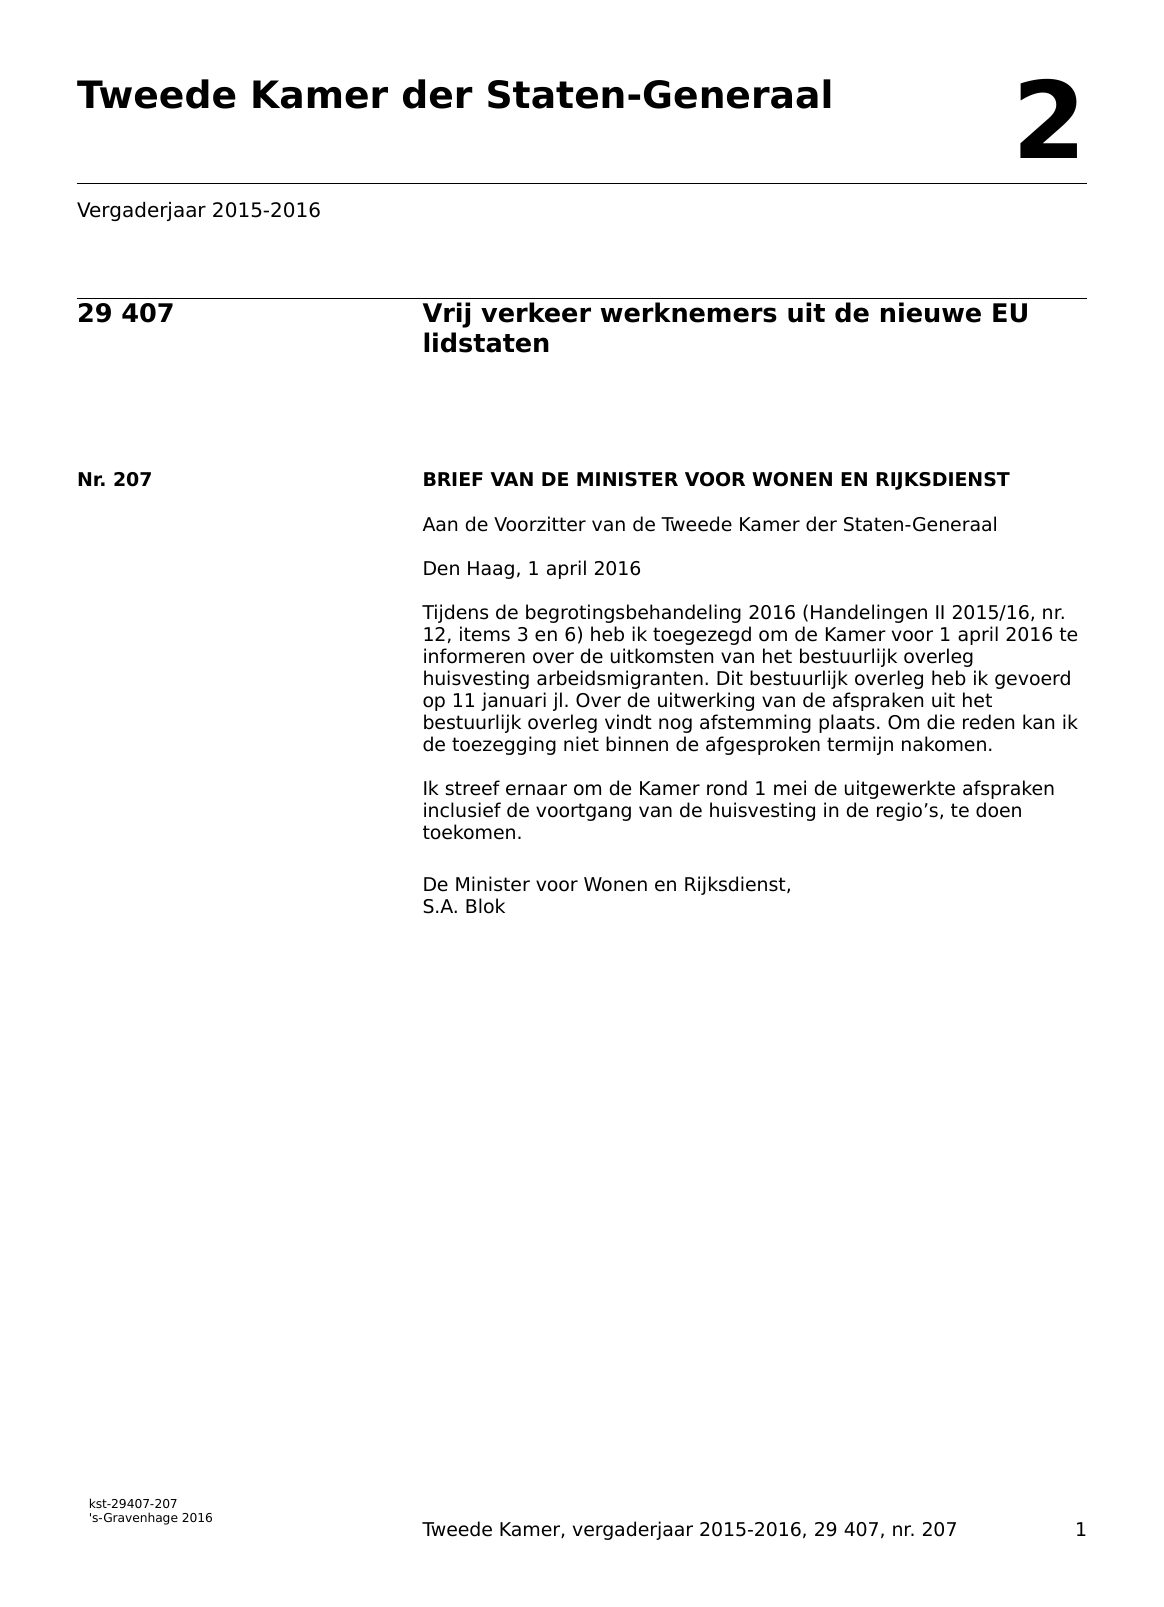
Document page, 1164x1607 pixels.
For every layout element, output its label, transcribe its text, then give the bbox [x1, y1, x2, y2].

table_cell Vergaderjaar 2015-2016 [77, 184, 1087, 298]
text Tijdens de begrotingsbehandeling 2016 (Handelingen II 2015/16, nr. 12, items 3 en 6) heb ik toegezegd om de Kamer voor 1 april 2016 te informeren over de uitkomsten van het bestuurlijk overleg huisvesting arbeidsmigranten. Dit bestuurlijk overleg heb ik gevoerd op 11 januari jl. Over de uitwerking van de afspraken uit het bestuurlijk overleg vindt nog afstemming plaats. Om die reden kan ik de toezegging niet binnen de afgesproken termijn nakomen. [422, 602, 1087, 756]
table_header Tweede Kamer der Staten-Generaal [77, 59, 886, 183]
text Ik streef ernaar om de Kamer rond 1 mei de uitgewerkte afspraken inclusief de voortgang van de huisvesting in de regio’s, te doen toekomen. [422, 778, 1087, 844]
text De Minister voor Wonen en Rijksdienst, S.A. Blok [422, 874, 1087, 918]
subtitle Nr. 207 BRIEF VAN DE MINISTER VOOR WONEN EN RIJKSDIENST [77, 469, 1087, 491]
text Den Haag, 1 april 2016 [422, 558, 1087, 580]
text kst-29407-207 [88, 1497, 323, 1511]
text Aan de Voorzitter van de Tweede Kamer der Staten-Generaal [422, 513, 1087, 536]
subtitle 29 407 Vrij verkeer werknemers uit de nieuwe EU lidstaten [77, 299, 1087, 358]
table_header 2 [886, 59, 1087, 183]
text 's-Gravenhage 2016 [88, 1511, 323, 1525]
